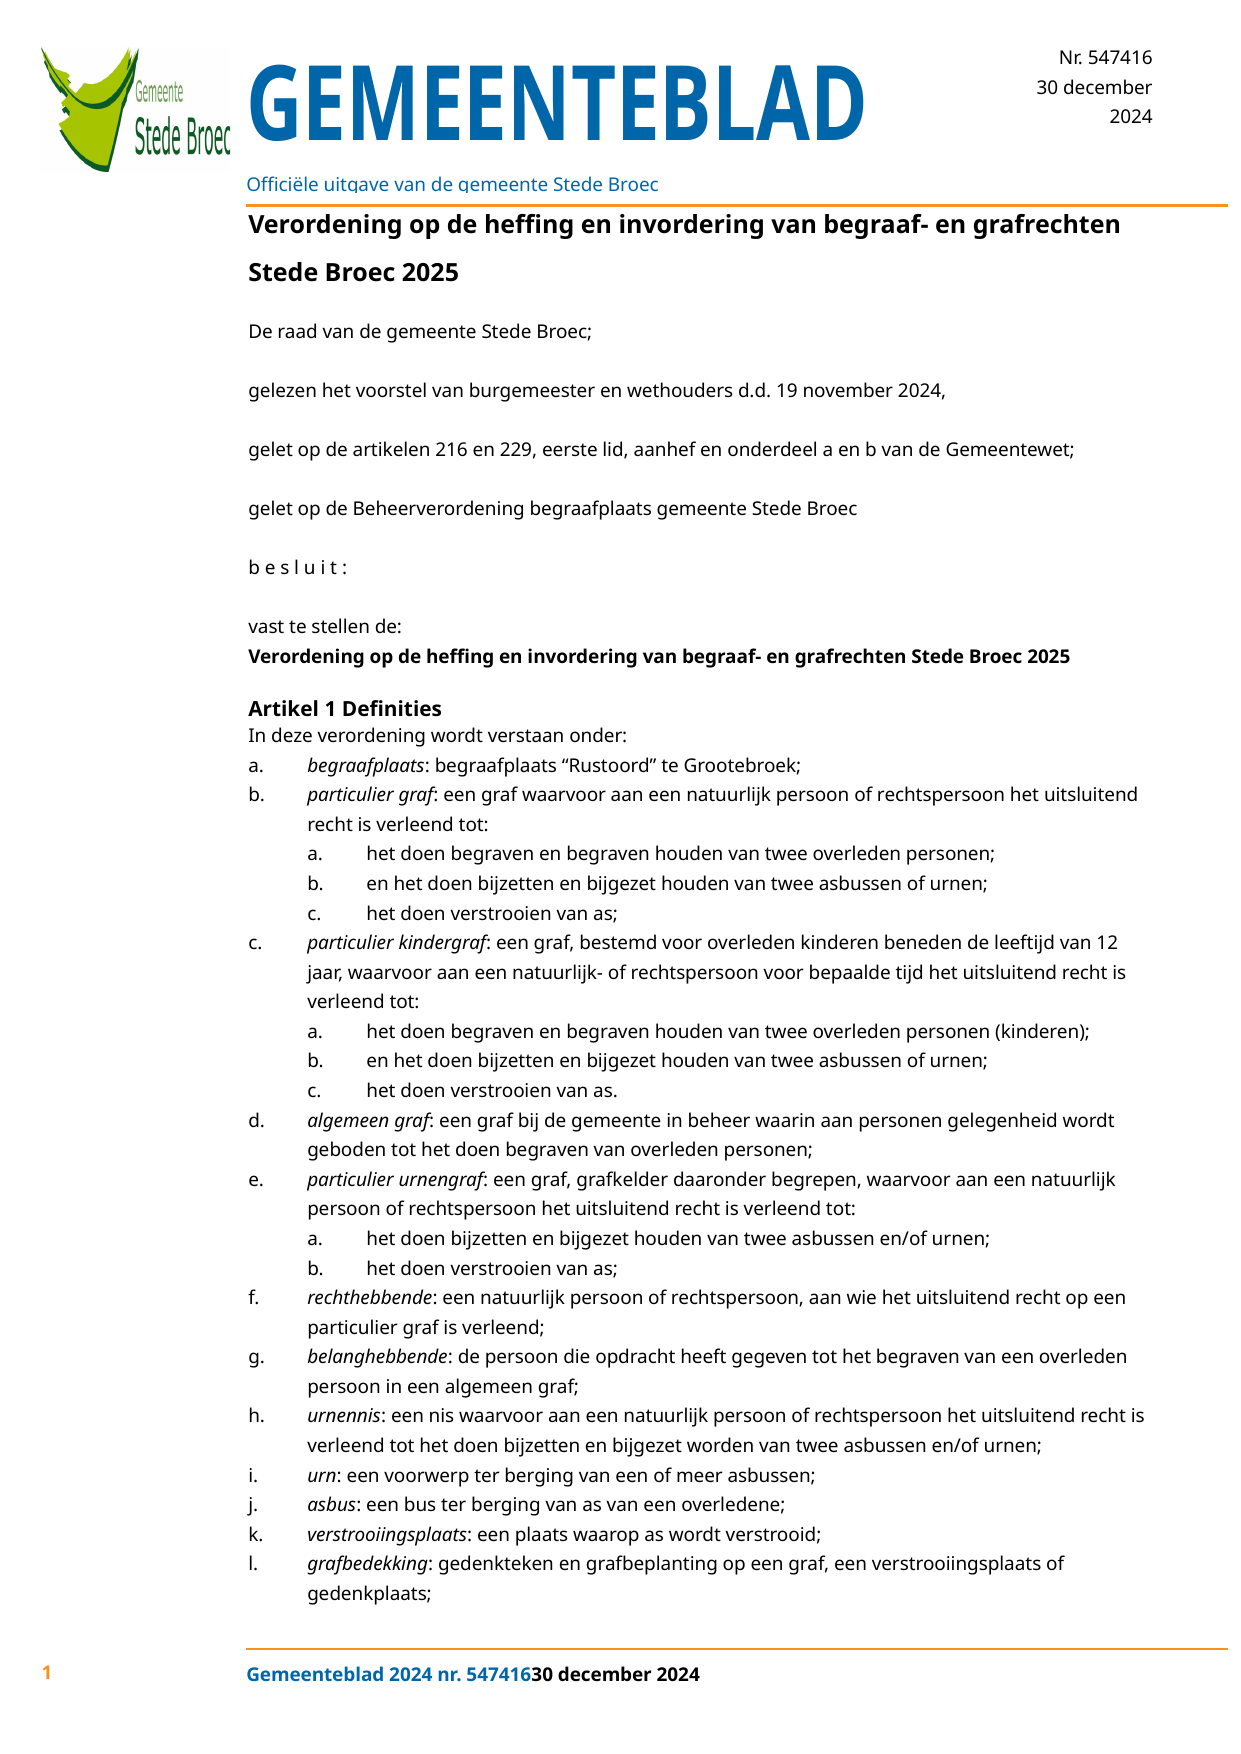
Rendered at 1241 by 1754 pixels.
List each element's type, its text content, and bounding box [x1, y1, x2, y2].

list verstrooiingsplaats: een plaats waarop as wordt verstrooid; [248, 1521, 1152, 1547]
text De raad van de gemeente Stede Broec; [248, 318, 1152, 344]
text In deze verordening wordt verstaan onder: [248, 722, 1152, 748]
list algemeen graf: een graf bij de gemeente in beheer waarin aan personen gelegenheid wordt geboden tot het doen begraven van overleden personen; [248, 1107, 1152, 1162]
list het doen verstrooien van as; [307, 1255, 1152, 1280]
list urn: een voorwerp ter berging van een of meer asbussen; [248, 1462, 1152, 1487]
list particulier graf: een graf waarvoor aan een natuurlijk persoon of rechtspersoon het uitsluitend recht is verleend tot: [248, 781, 1152, 837]
text gelet op de artikelen 216 en 229, eerste lid, aanhef en onderdeel a en b van de Gemeentewet; [248, 436, 1152, 462]
text gelezen het voorstel van burgemeester en wethouders d.d. 19 november 2024, [248, 377, 1152, 403]
text gelet op de Beheerverordening begraafplaats gemeente Stede Broec [248, 495, 1152, 521]
list asbus: een bus ter berging van as van een overledene; [248, 1491, 1152, 1517]
list het doen verstrooien van as; [307, 900, 1152, 925]
text Artikel 1 Definities [248, 694, 1152, 722]
list het doen begraven en begraven houden van twee overleden personen (kinderen); [307, 1018, 1152, 1044]
list het doen begraven en begraven houden van twee overleden personen; [307, 841, 1152, 866]
list belanghebbende: de persoon die opdracht heeft gegeven tot het begraven van een overleden persoon in een algemeen graf; [248, 1343, 1152, 1399]
list en het doen bijzetten en bijgezet houden van twee asbussen of urnen; [307, 1048, 1152, 1073]
list rechthebbende: een natuurlijk persoon of rechtspersoon, aan wie het uitsluitend recht op een particulier graf is verleend; [248, 1284, 1152, 1339]
list begraafplaats: begraafplaats “Rustoord” te Grootebroek; [248, 752, 1152, 777]
list en het doen bijzetten en bijgezet houden van twee asbussen of urnen; [307, 870, 1152, 896]
picture [41, 47, 231, 172]
list het doen verstrooien van as. [307, 1077, 1152, 1103]
list particulier urnengraf: een graf, grafkelder daaronder begrepen, waarvoor aan een natuurlijk persoon of rechtspersoon het uitsluitend recht is verleend tot: [248, 1166, 1152, 1221]
list grafbedekking: gedenkteken en grafbeplanting op een graf, een verstrooiingsplaats of gedenkplaats; [248, 1551, 1152, 1606]
list urnennis: een nis waarvoor aan een natuurlijk persoon of rechtspersoon het uitsluitend recht is verleend tot het doen bijzetten en bijgezet worden van twee asbussen en/of urnen; [248, 1403, 1152, 1458]
text vast te stellen de: [248, 614, 1152, 639]
text b e s l u i t : [248, 554, 1152, 580]
text Verordening op de heffing en invordering van begraaf- en grafrechten Stede Broec 2025 [248, 207, 1152, 288]
text Verordening op de heffing en invordering van begraaf- en grafrechten Stede Broec 2025 [248, 643, 1152, 669]
list het doen bijzetten en bijgezet houden van twee asbussen en/of urnen; [307, 1225, 1152, 1251]
list particulier kindergraf: een graf, bestemd voor overleden kinderen beneden de leeftijd van 12 jaar, waarvoor aan een natuurlijk- of rechtspersoon voor bepaalde tijd het uitsluitend recht is verleend tot: [248, 929, 1152, 1014]
